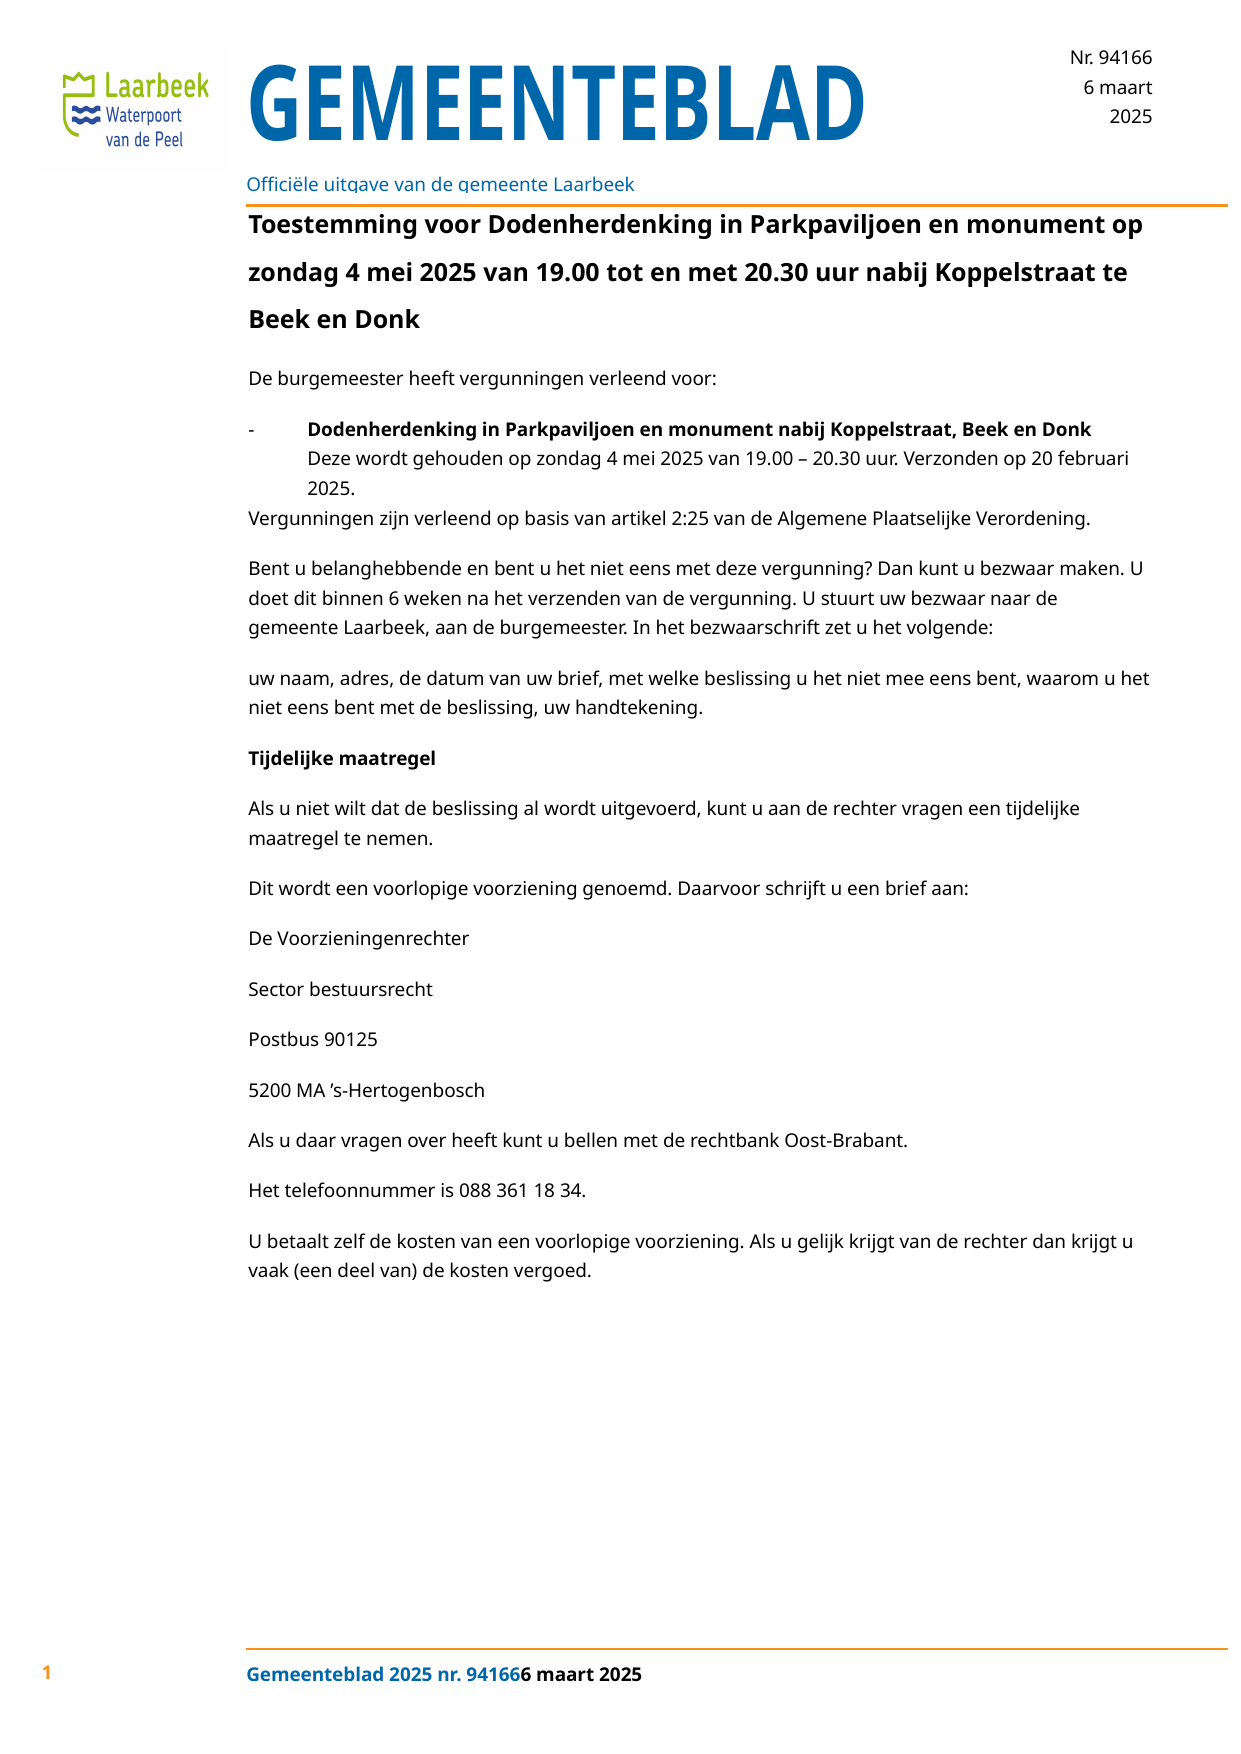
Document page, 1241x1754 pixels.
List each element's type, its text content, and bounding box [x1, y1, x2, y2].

text Dit wordt een voorlopige voorziening genoemd. Daarvoor schrijft u een brief aan: [248, 875, 1152, 901]
text 5200 MA ’s-Hertogenbosch [248, 1077, 1152, 1102]
text Het telefoonnummer is 088 361 18 34. [248, 1178, 1152, 1203]
picture [41, 47, 231, 172]
text De Voorzieningenrechter [248, 926, 1152, 951]
text uw naam, adres, de datum van uw brief, met welke beslissing u het niet mee eens bent, waarom u het niet eens bent met de beslissing, uw handtekening. [248, 665, 1152, 720]
list Dodenherdenking in Parkpaviljoen en monument nabij Koppelstraat, Beek en Donk [248, 416, 1152, 442]
text Bent u belanghebbende en bent u het niet eens met deze vergunning? Dan kunt u bezwaar maken. U doet dit binnen 6 weken na het verzenden van de vergunning. U stuurt uw bezwaar naar de gemeente Laarbeek, aan de burgemeester. In het bezwaarschrift zet u het volgende: [248, 555, 1152, 640]
text U betaalt zelf de kosten van een voorlopige voorziening. Als u gelijk krijgt van de rechter dan krijgt u vaak (een deel van) de kosten vergoed. [248, 1228, 1152, 1283]
text Toestemming voor Dodenherdenking in Parkpaviljoen en monument op zondag 4 mei 2025 van 19.00 tot en met 20.30 uur nabij Koppelstraat te Beek en Donk [248, 207, 1152, 336]
text Tijdelijke maatregel [248, 745, 1152, 770]
text Postbus 90125 [248, 1026, 1152, 1052]
list Deze wordt gehouden op zondag 4 mei 2025 van 19.00 – 20.30 uur. Verzonden op 20 februari 2025. [248, 446, 1152, 501]
text Als u niet wilt dat de beslissing al wordt uitgevoerd, kunt u aan de rechter vragen een tijdelijke maatregel te nemen. [248, 795, 1152, 850]
text De burgemeester heeft vergunningen verleend voor: [248, 366, 1152, 391]
text Sector bestuursrecht [248, 976, 1152, 1002]
text Als u daar vragen over heeft kunt u bellen met de rechtbank Oost-Brabant. [248, 1127, 1152, 1153]
text Vergunningen zijn verleend op basis van artikel 2:25 van de Algemene Plaatselijke Verordening. [248, 505, 1152, 530]
